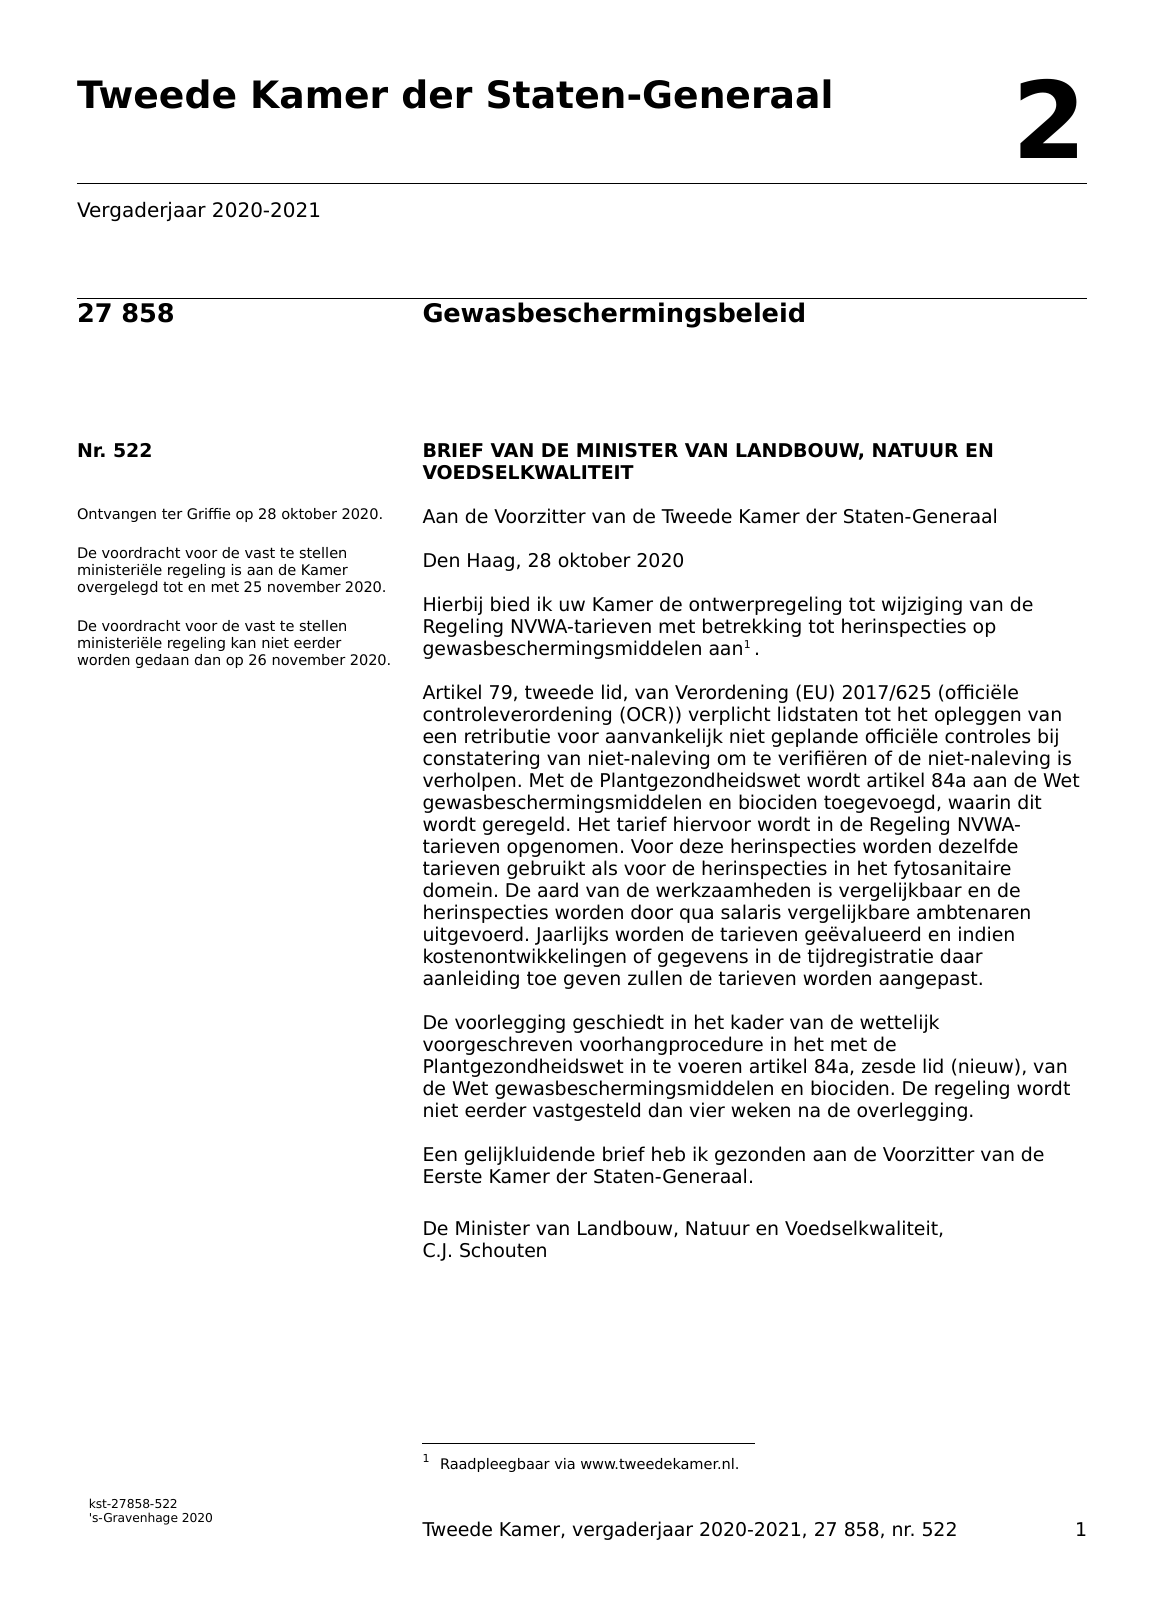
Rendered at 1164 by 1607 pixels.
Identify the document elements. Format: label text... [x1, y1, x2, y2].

text Raadpleegbaar via www.tweedekamer.nl. [422, 1452, 1087, 1474]
text Den Haag, 28 oktober 2020 [422, 550, 1087, 572]
text Een gelijkluidende brief heb ik gezonden aan de Voorzitter van de Eerste Kamer der Staten-Generaal. [422, 1144, 1087, 1188]
text De voordracht voor de vast te stellen ministeriële regeling is aan de Kamer overgelegd tot en met 25 november 2020. [77, 545, 399, 596]
text [77, 523, 399, 545]
text Ontvangen ter Griffie op 28 oktober 2020. [77, 506, 399, 523]
table_header 2 [886, 59, 1087, 183]
table_cell Vergaderjaar 2020-2021 [77, 184, 1087, 298]
text De voorlegging geschiedt in het kader van de wettelijk voorgeschreven voorhangprocedure in het met de Plantgezondheidswet in te voeren artikel 84a, zesde lid (nieuw), van de Wet gewasbeschermingsmiddelen en biociden. De regeling wordt niet eerder vastgesteld dan vier weken na de overlegging. [422, 1012, 1087, 1122]
text Hierbij bied ik uw Kamer de ontwerpregeling tot wijziging van de Regeling NVWA-tarieven met betrekking tot herinspecties op gewasbeschermingsmiddelen aan. [422, 594, 1087, 660]
text kst-27858-522 [88, 1497, 323, 1511]
text Aan de Voorzitter van de Tweede Kamer der Staten-Generaal [422, 506, 1087, 528]
text Artikel 79, tweede lid, van Verordening (EU) 2017/625 (officiële controleverordening (OCR)) verplicht lidstaten tot het opleggen van een retributie voor aanvankelijk niet geplande officiële controles bij constatering van niet-naleving om te verifiëren of de niet-naleving is verholpen. Met de Plantgezondheidswet wordt artikel 84a aan de Wet gewasbeschermingsmiddelen en biociden toegevoegd, waarin dit wordt geregeld. Het tarief hiervoor wordt in de Regeling NVWA-tarieven opgenomen. Voor deze herinspecties worden dezelfde tarieven gebruikt als voor de herinspecties in het fytosanitaire domein. De aard van de werkzaamheden is vergelijkbaar en de herinspecties worden door qua salaris vergelijkbare ambtenaren uitgevoerd. Jaarlijks worden de tarieven geëvalueerd en indien kostenontwikkelingen of gegevens in de tijdregistratie daar aanleiding toe geven zullen de tarieven worden aangepast. [422, 682, 1087, 990]
text [77, 596, 399, 618]
table_header Tweede Kamer der Staten-Generaal [77, 59, 886, 183]
text De voordracht voor de vast te stellen ministeriële regeling kan niet eerder worden gedaan dan op 26 november 2020. [77, 618, 399, 668]
text De Minister van Landbouw, Natuur en Voedselkwaliteit, C.J. Schouten [422, 1218, 1087, 1262]
subtitle 27 858 Gewasbeschermingsbeleid [77, 299, 1087, 329]
text 's-Gravenhage 2020 [88, 1511, 323, 1525]
subtitle Nr. 522 BRIEF VAN DE MINISTER VAN LANDBOUW, NATUUR EN VOEDSELKWALITEIT [77, 440, 1087, 484]
